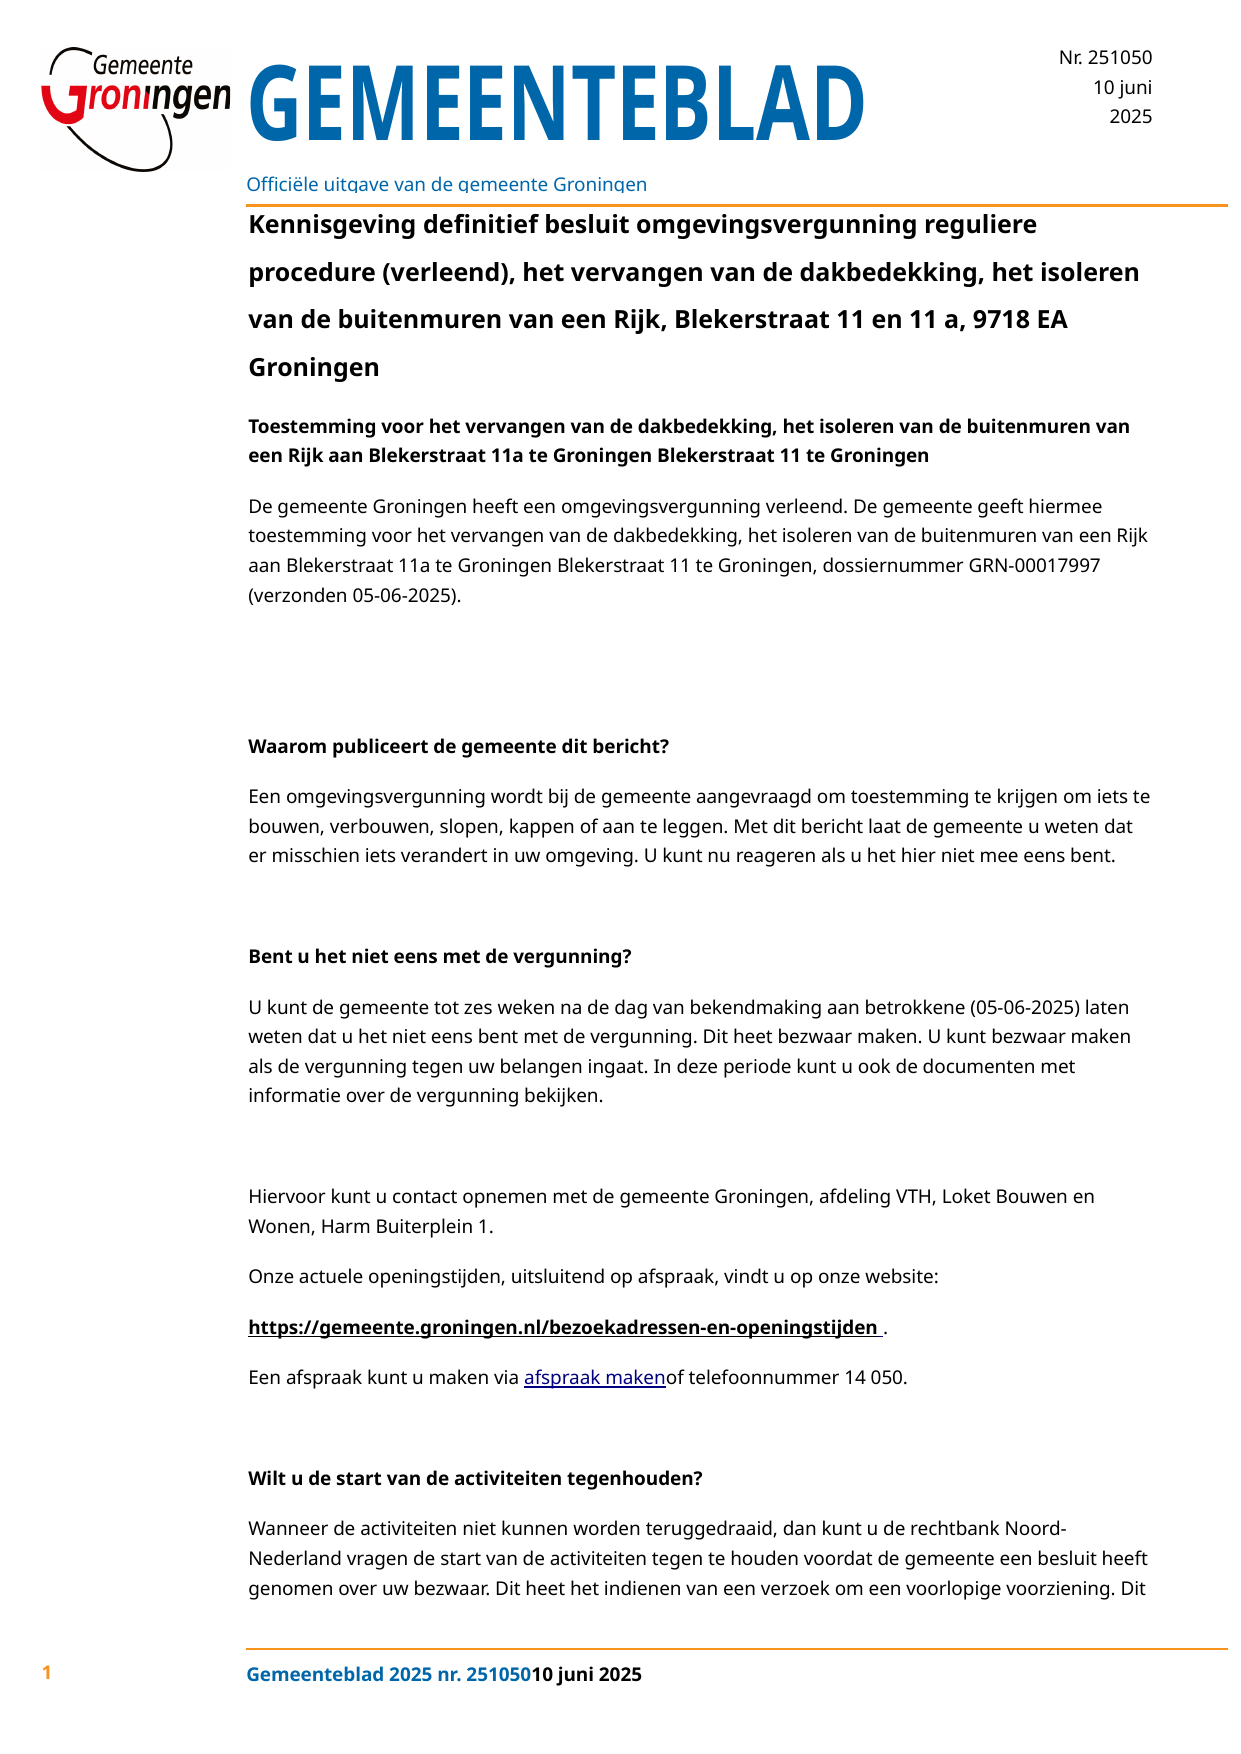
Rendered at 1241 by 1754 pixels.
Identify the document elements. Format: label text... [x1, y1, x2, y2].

text Wanneer de activiteiten niet kunnen worden teruggedraaid, dan kunt u de rechtbank Noord-Nederland vragen de start van de activiteiten tegen te houden voordat de gemeente een besluit heeft genomen over uw bezwaar. Dit heet het indienen van een verzoek om een voorlopige voorziening. Dit [248, 1516, 1152, 1601]
text Een afspraak kunt u maken via afspraak makenof telefoonnummer 14 050. [248, 1364, 1152, 1390]
text Onze actuele openingstijden, uitsluitend op afspraak, vindt u op onze website: [248, 1263, 1152, 1289]
text Toestemming voor het vervangen van de dakbedekking, het isoleren van de buitenmuren van een Rijk aan Blekerstraat 11a te Groningen Blekerstraat 11 te Groningen [248, 413, 1152, 468]
text Kennisgeving definitief besluit omgevingsvergunning reguliere procedure (verleend), het vervangen van de dakbedekking, het isoleren van de buitenmuren van een Rijk, Blekerstraat 11 en 11 a, 9718 EA Groningen [248, 207, 1152, 384]
text De gemeente Groningen heeft een omgevingsvergunning verleend. De gemeente geeft hiermee toestemming voor het vervangen van de dakbedekking, het isoleren van de buitenmuren van een Rijk aan Blekerstraat 11a te Groningen Blekerstraat 11 te Groningen, dossiernummer GRN-00017997 (verzonden 05-06-2025). [248, 493, 1152, 608]
text Hiervoor kunt u contact opnemen met de gemeente Groningen, afdeling VTH, Loket Bouwen en Wonen, Harm Buiterplein 1. [248, 1183, 1152, 1239]
text Waarom publiceert de gemeente dit bericht? [248, 733, 1152, 759]
text Een omgevingsvergunning wordt bij de gemeente aangevraagd om toestemming te krijgen om iets te bouwen, verbouwen, slopen, kappen of aan te leggen. Met dit bericht laat de gemeente u weten dat er misschien iets verandert in uw omgeving. U kunt nu reageren als u het hier niet mee eens bent. [248, 783, 1152, 868]
picture [41, 47, 231, 172]
text https://gemeente.groningen.nl/bezoekadressen-en-openingstijden . [248, 1314, 1152, 1340]
text U kunt de gemeente tot zes weken na de dag van bekendmaking aan betrokkene (05-06-2025) laten weten dat u het niet eens bent met de vergunning. Dit heet bezwaar maken. U kunt bezwaar maken als de vergunning tegen uw belangen ingaat. In deze periode kunt u ook de documenten met informatie over de vergunning bekijken. [248, 994, 1152, 1108]
text Bent u het niet eens met de vergunning? [248, 943, 1152, 969]
text Wilt u de start van de activiteiten tegenhouden? [248, 1465, 1152, 1491]
